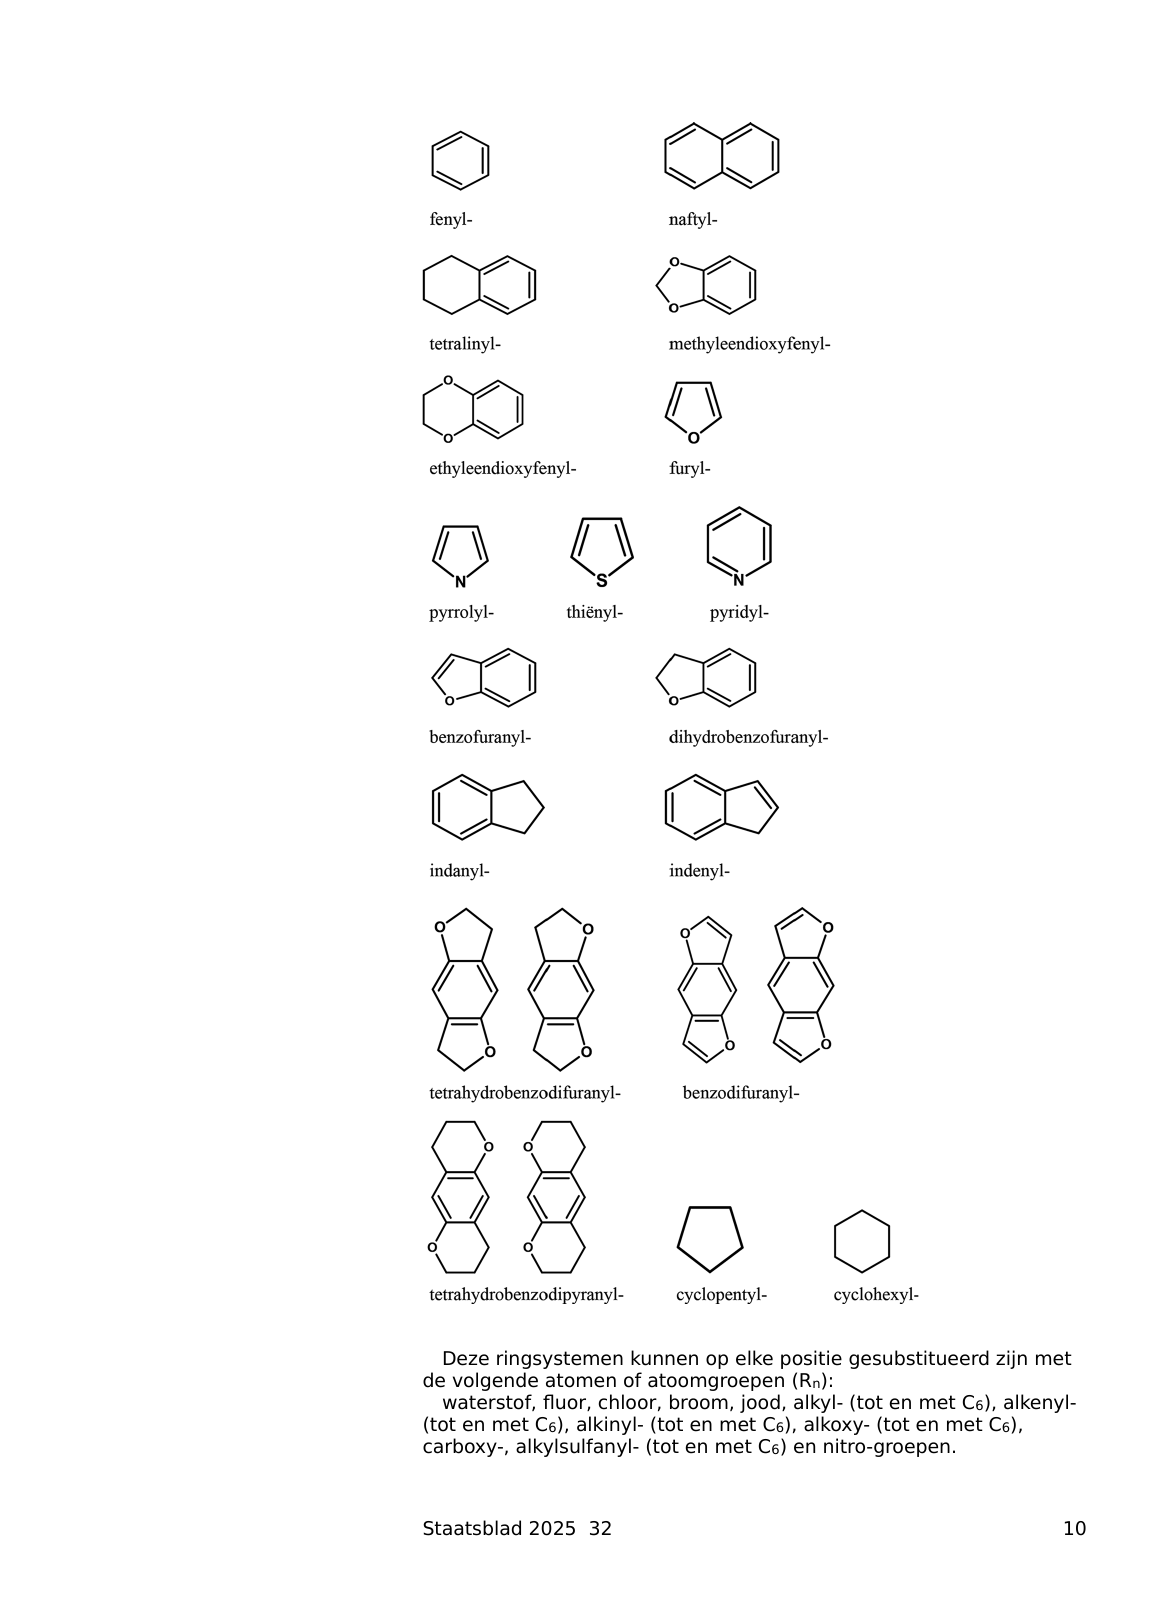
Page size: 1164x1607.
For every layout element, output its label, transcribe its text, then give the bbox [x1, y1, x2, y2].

picture [422, 122, 919, 1304]
text waterstof, fluor, chloor, broom, jood, alkyl- (tot en met C6), alkenyl- (tot en met C6), alkinyl- (tot en met C6), alkoxy- (tot en met C6), carboxy-, alkylsulfanyl- (tot en met C6) en nitro-groepen. [422, 1392, 1087, 1458]
text Deze ringsystemen kunnen op elke positie gesubstitueerd zijn met de volgende atomen of atoomgroepen (Rn): [422, 1348, 1087, 1392]
